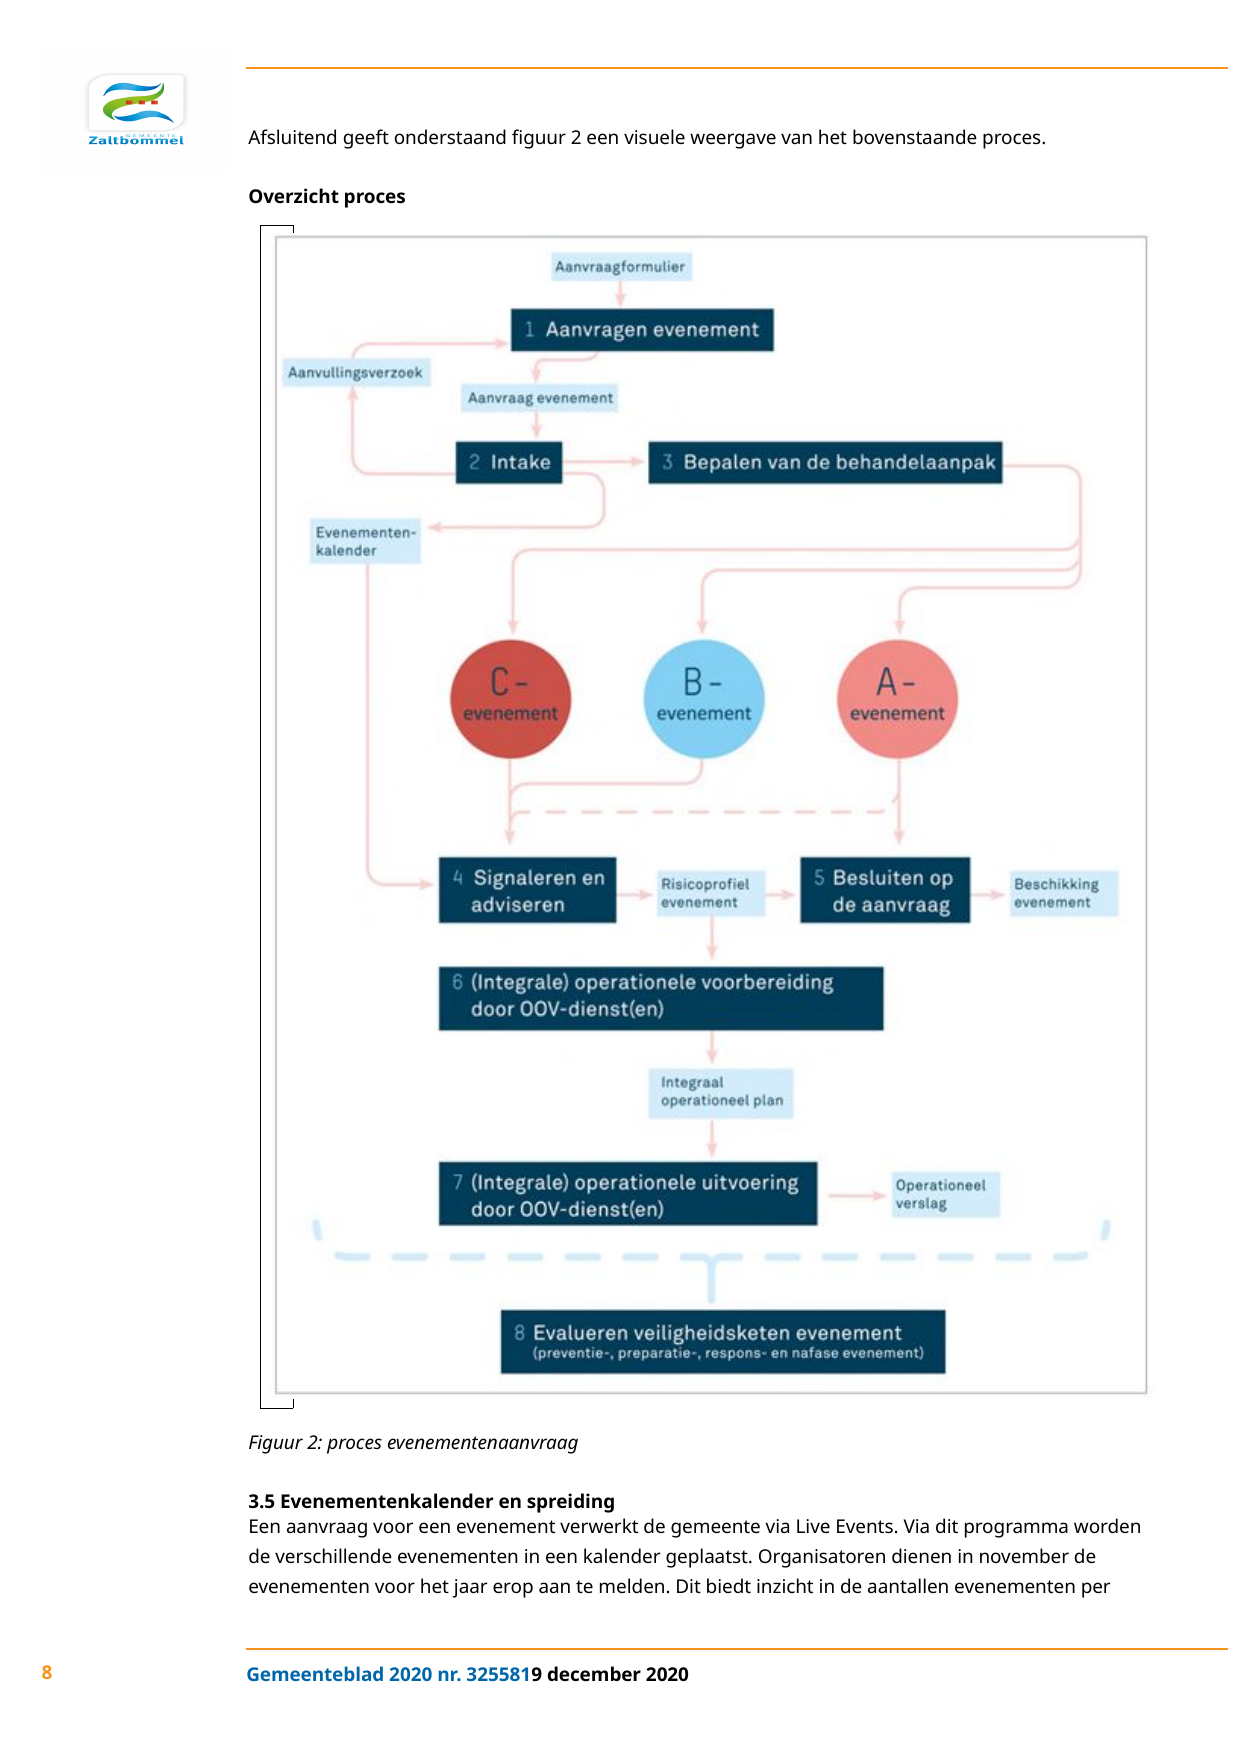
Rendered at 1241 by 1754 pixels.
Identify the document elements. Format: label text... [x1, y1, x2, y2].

text Afsluitend geeft onderstaand figuur 2 een visuele weergave van het bovenstaande proces. [248, 124, 1152, 150]
picture [268, 233, 1155, 1399]
text 3.5 Evenementenkalender en spreiding [248, 1488, 1152, 1514]
text Een aanvraag voor een evenement verwerkt de gemeente via Live Events. Via dit programma worden de verschillende evenementen in een kalender geplaatst. Organisatoren dienen in november de evenementen voor het jaar erop aan te melden. Dit biedt inzicht in de aantallen evenementen per [248, 1514, 1152, 1599]
text Overzicht proces [248, 183, 1152, 209]
picture [41, 47, 231, 172]
text Figuur 2: proces evenementenaanvraag [248, 1429, 1152, 1454]
